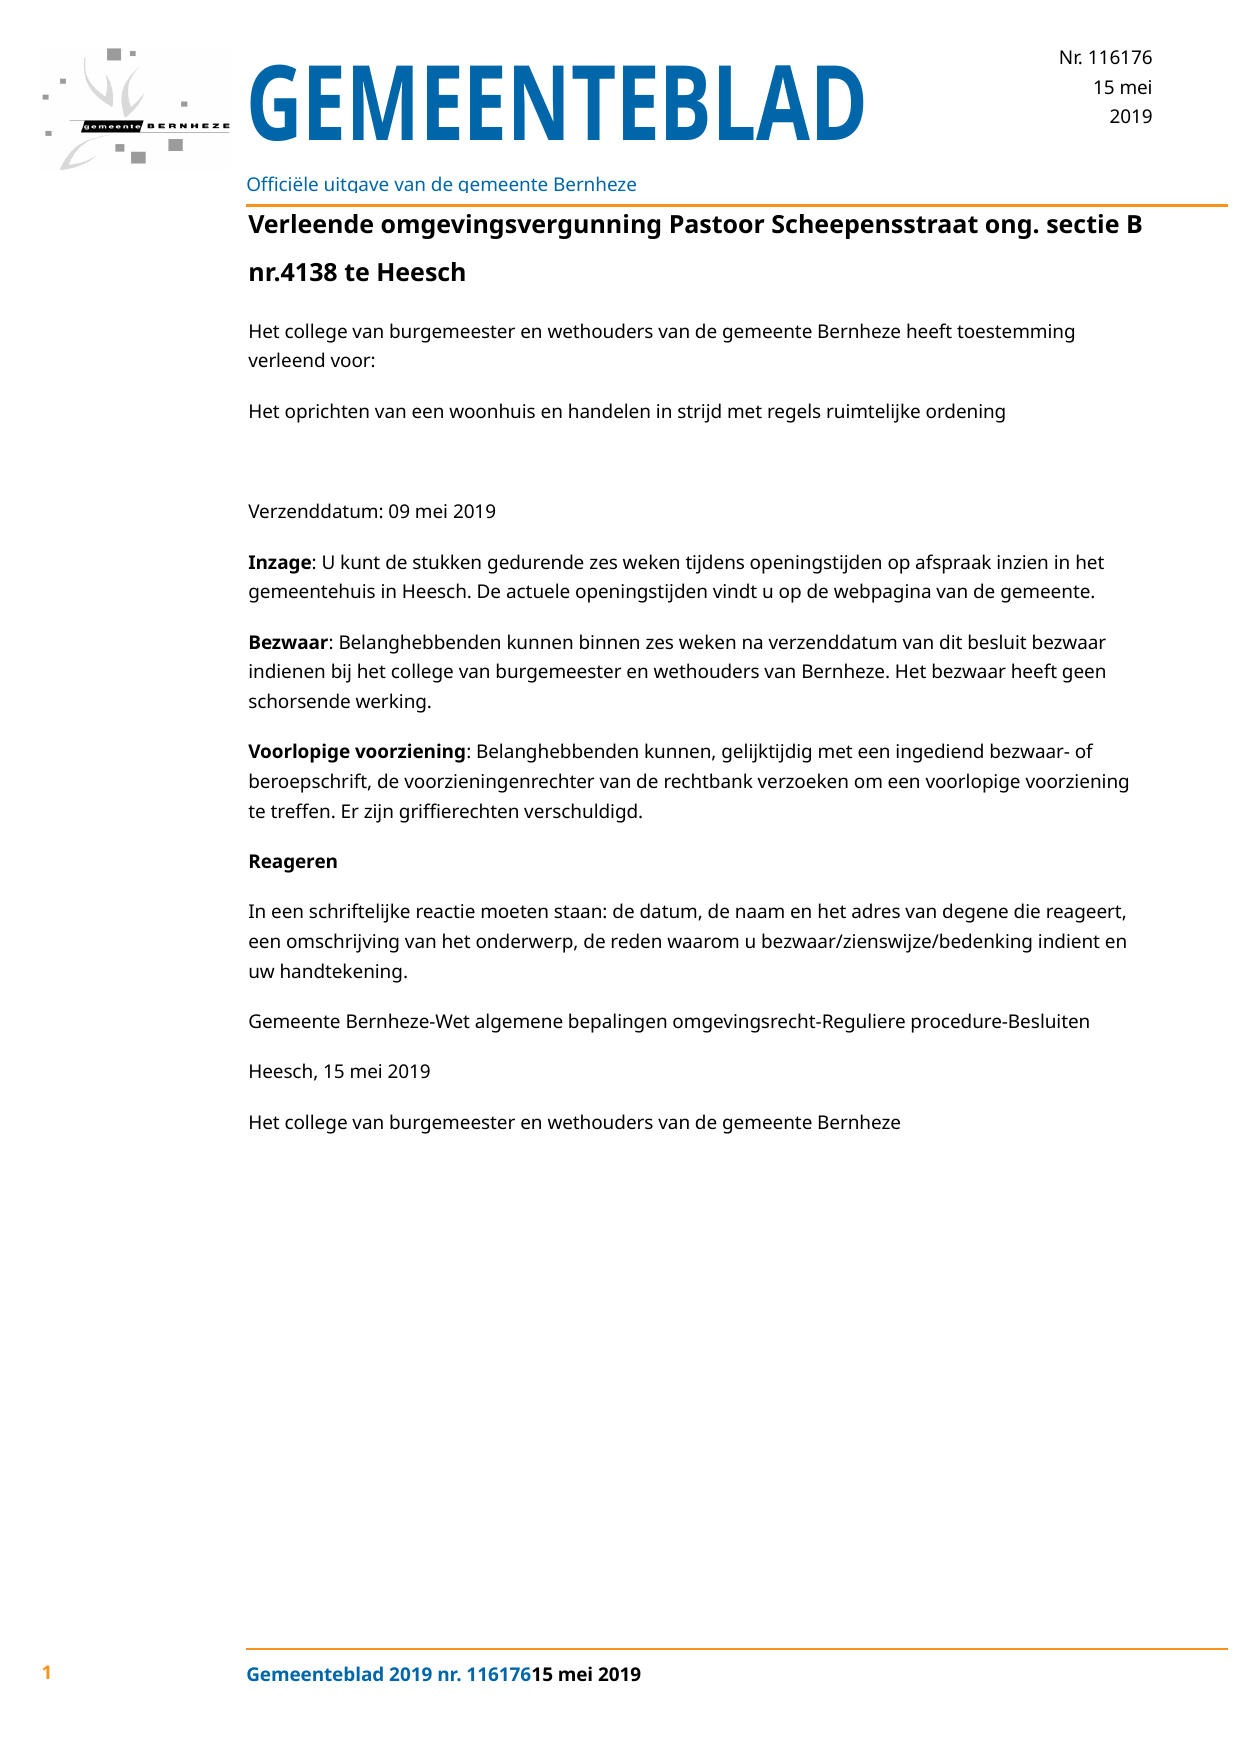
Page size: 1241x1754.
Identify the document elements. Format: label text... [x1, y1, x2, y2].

text Bezwaar: Belanghebbenden kunnen binnen zes weken na verzenddatum van dit besluit bezwaar indienen bij het college van burgemeester en wethouders van Bernheze. Het bezwaar heeft geen schorsende werking. [248, 629, 1152, 714]
text Het college van burgemeester en wethouders van de gemeente Bernheze heeft toestemming verleend voor: [248, 318, 1152, 373]
text Het oprichten van een woonhuis en handelen in strijd met regels ruimtelijke ordening [248, 398, 1152, 424]
text Inzage: U kunt de stukken gedurende zes weken tijdens openingstijden op afspraak inzien in het gemeentehuis in Heesch. De actuele openingstijden vindt u op de webpagina van de gemeente. [248, 549, 1152, 604]
text Het college van burgemeester en wethouders van de gemeente Bernheze [248, 1109, 1152, 1135]
text Voorlopige voorziening: Belanghebbenden kunnen, gelijktijdig met een ingediend bezwaar- of beroepschrift, de voorzieningenrechter van de rechtbank verzoeken om een voorlopige voorziening te treffen. Er zijn griffierechten verschuldigd. [248, 739, 1152, 824]
text Reageren [248, 848, 1152, 874]
text Verleende omgevingsvergunning Pastoor Scheepensstraat ong. sectie B nr.4138 te Heesch [248, 207, 1152, 288]
text Heesch, 15 mei 2019 [248, 1059, 1152, 1084]
text Gemeente Bernheze-Wet algemene bepalingen omgevingsrecht-Reguliere procedure-Besluiten [248, 1008, 1152, 1034]
text Verzenddatum: 09 mei 2019 [248, 499, 1152, 524]
text In een schriftelijke reactie moeten staan: de datum, de naam en het adres van degene die reageert, een omschrijving van het onderwerp, de reden waarom u bezwaar/zienswijze/bedenking indient en uw handtekening. [248, 899, 1152, 984]
picture [41, 47, 231, 172]
